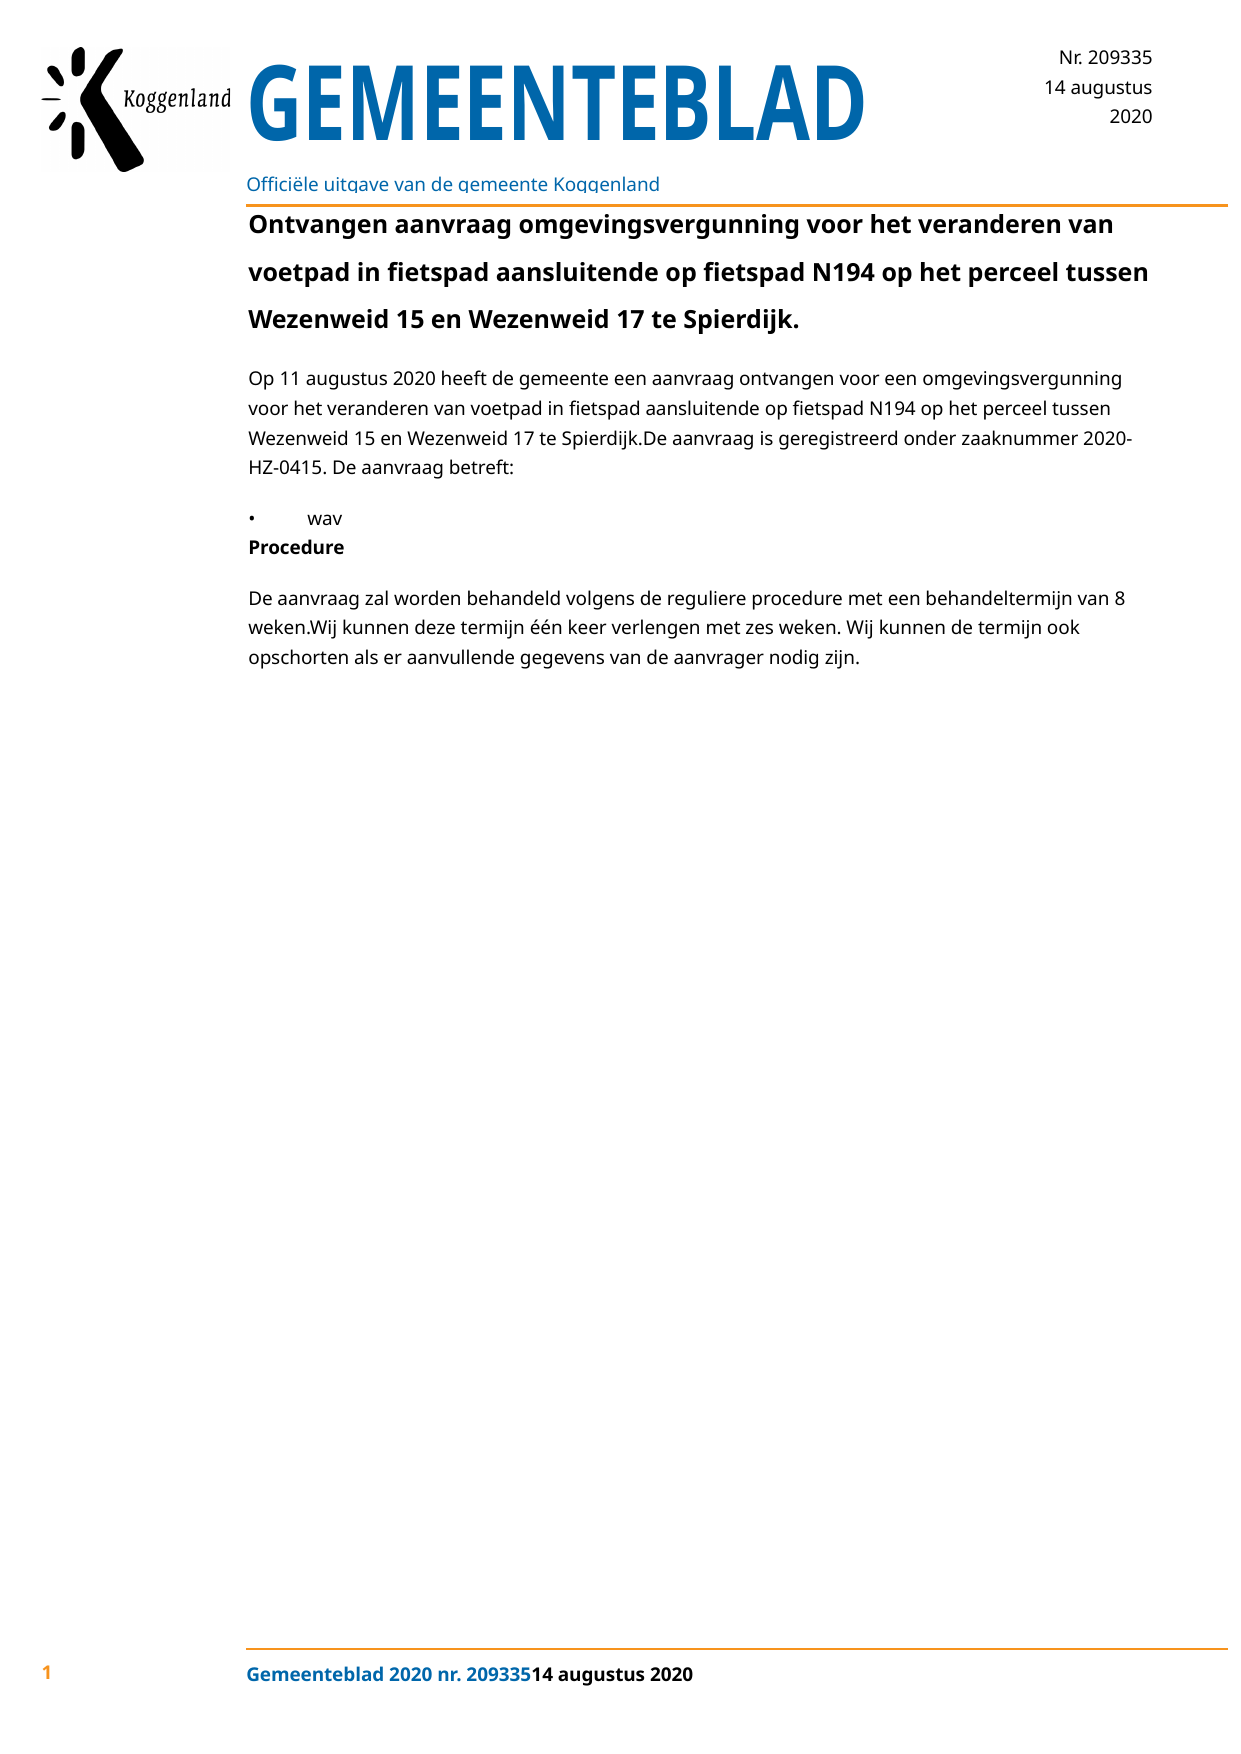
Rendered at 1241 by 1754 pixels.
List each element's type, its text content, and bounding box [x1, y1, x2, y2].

text Ontvangen aanvraag omgevingsvergunning voor het veranderen van voetpad in fietspad aansluitende op fietspad N194 op het perceel tussen Wezenweid 15 en Wezenweid 17 te Spierdijk. [248, 207, 1152, 336]
text De aanvraag zal worden behandeld volgens de reguliere procedure met een behandeltermijn van 8 weken.Wij kunnen deze termijn één keer verlengen met zes weken. Wij kunnen de termijn ook opschorten als er aanvullende gegevens van de aanvrager nodig zijn. [248, 585, 1152, 669]
picture [41, 47, 231, 172]
text Procedure [248, 534, 1152, 560]
text Op 11 augustus 2020 heeft de gemeente een aanvraag ontvangen voor een omgevingsvergunning voor het veranderen van voetpad in fietspad aansluitende op fietspad N194 op het perceel tussen Wezenweid 15 en Wezenweid 17 te Spierdijk.De aanvraag is geregistreerd onder zaaknummer 2020-HZ-0415. De aanvraag betreft: [248, 366, 1152, 480]
list wav [248, 505, 1152, 530]
